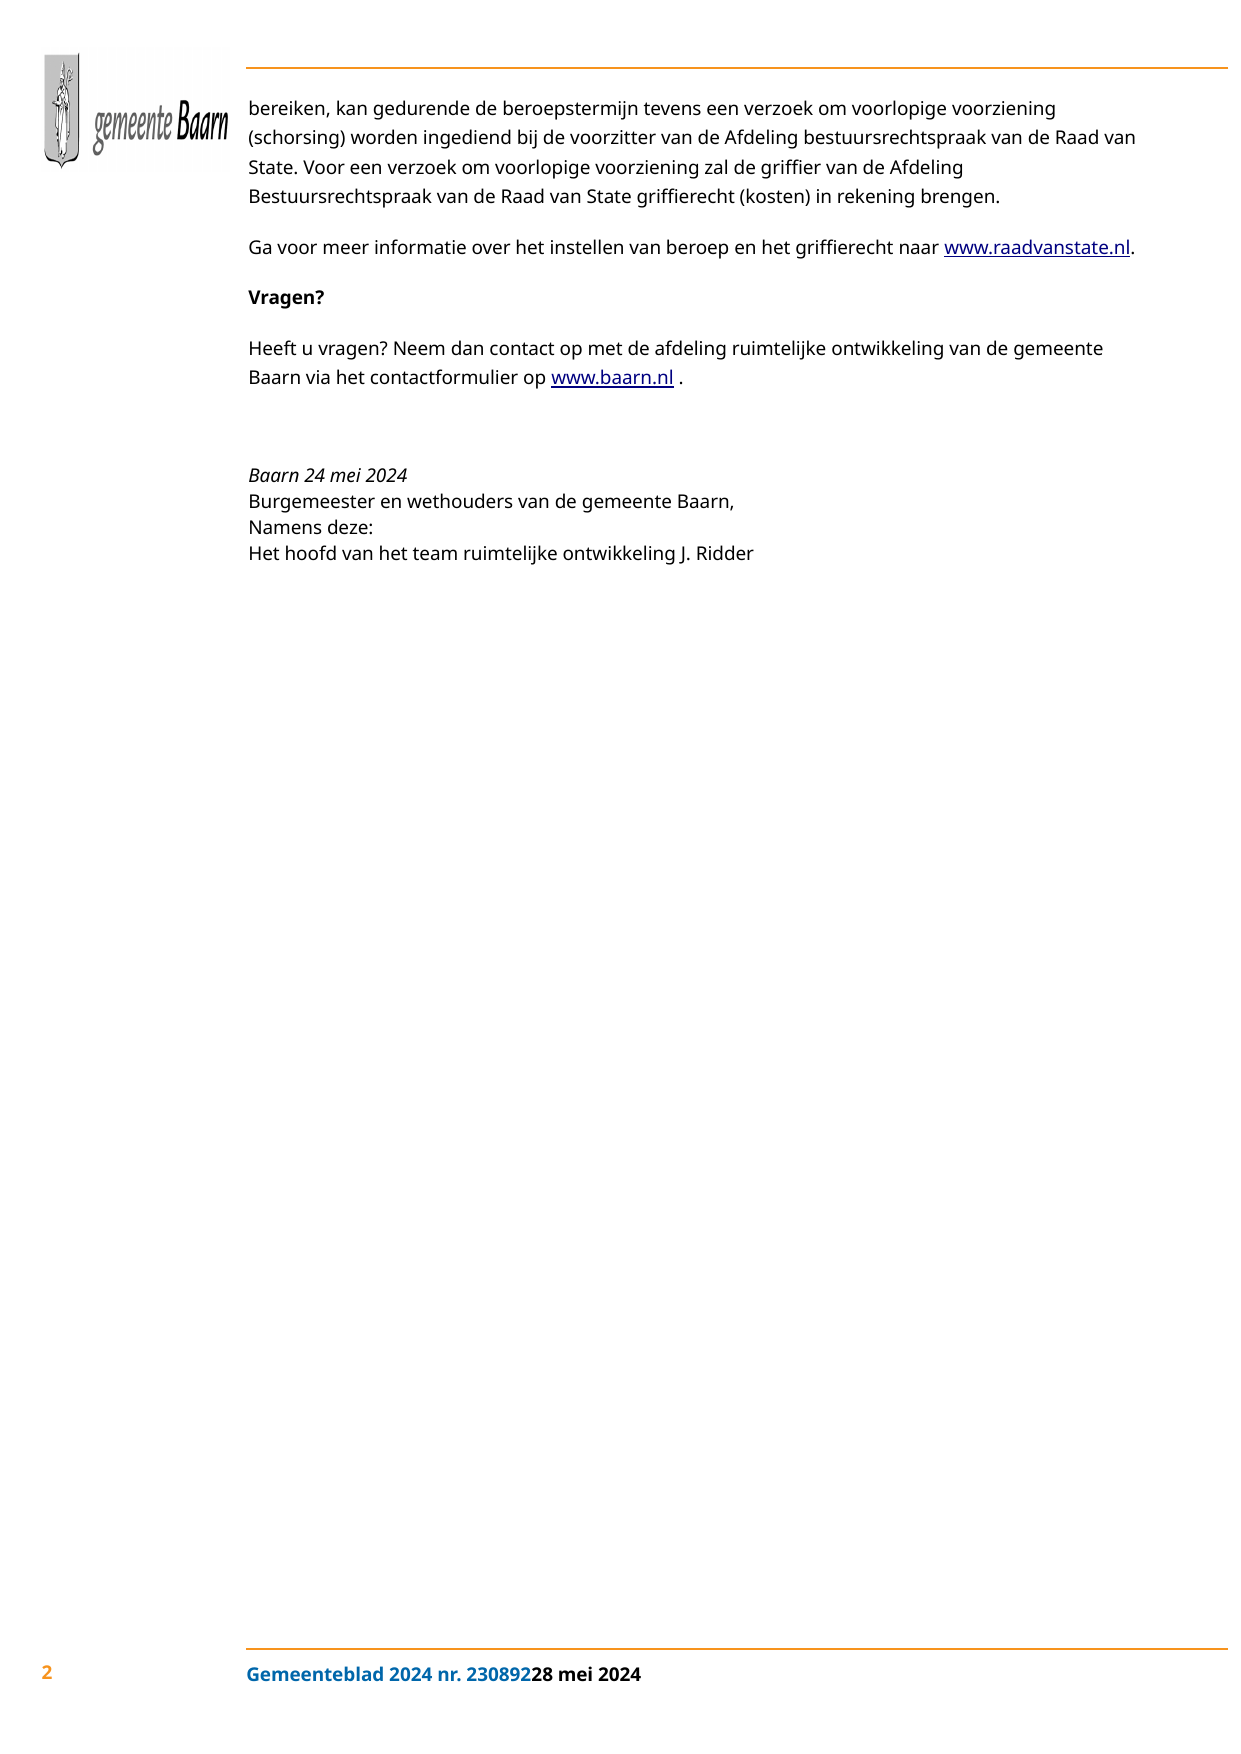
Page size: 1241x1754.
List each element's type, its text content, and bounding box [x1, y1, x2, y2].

text Heeft u vragen? Neem dan contact op met de afdeling ruimtelijke ontwikkeling van de gemeente Baarn via het contactformulier op www.baarn.nl . [248, 335, 1152, 390]
text Vragen? [248, 284, 1152, 310]
text Het hoofd van het team ruimtelijke ontwikkeling J. Ridder [248, 540, 1152, 566]
text Baarn 24 mei 2024 [248, 463, 1152, 488]
text bereiken, kan gedurende de beroepstermijn tevens een verzoek om voorlopige voorziening (schorsing) worden ingediend bij de voorzitter van de Afdeling bestuursrechtspraak van de Raad van State. Voor een verzoek om voorlopige voorziening zal de griffier van de Afdeling Bestuursrechtspraak van de Raad van State griffierecht (kosten) in rekening brengen. [248, 95, 1152, 209]
text Burgemeester en wethouders van de gemeente Baarn, [248, 488, 1152, 514]
text Namens deze: [248, 514, 1152, 540]
picture [41, 47, 231, 172]
text Ga voor meer informatie over het instellen van beroep en het griffierecht naar www.raadvanstate.nl. [248, 234, 1152, 260]
